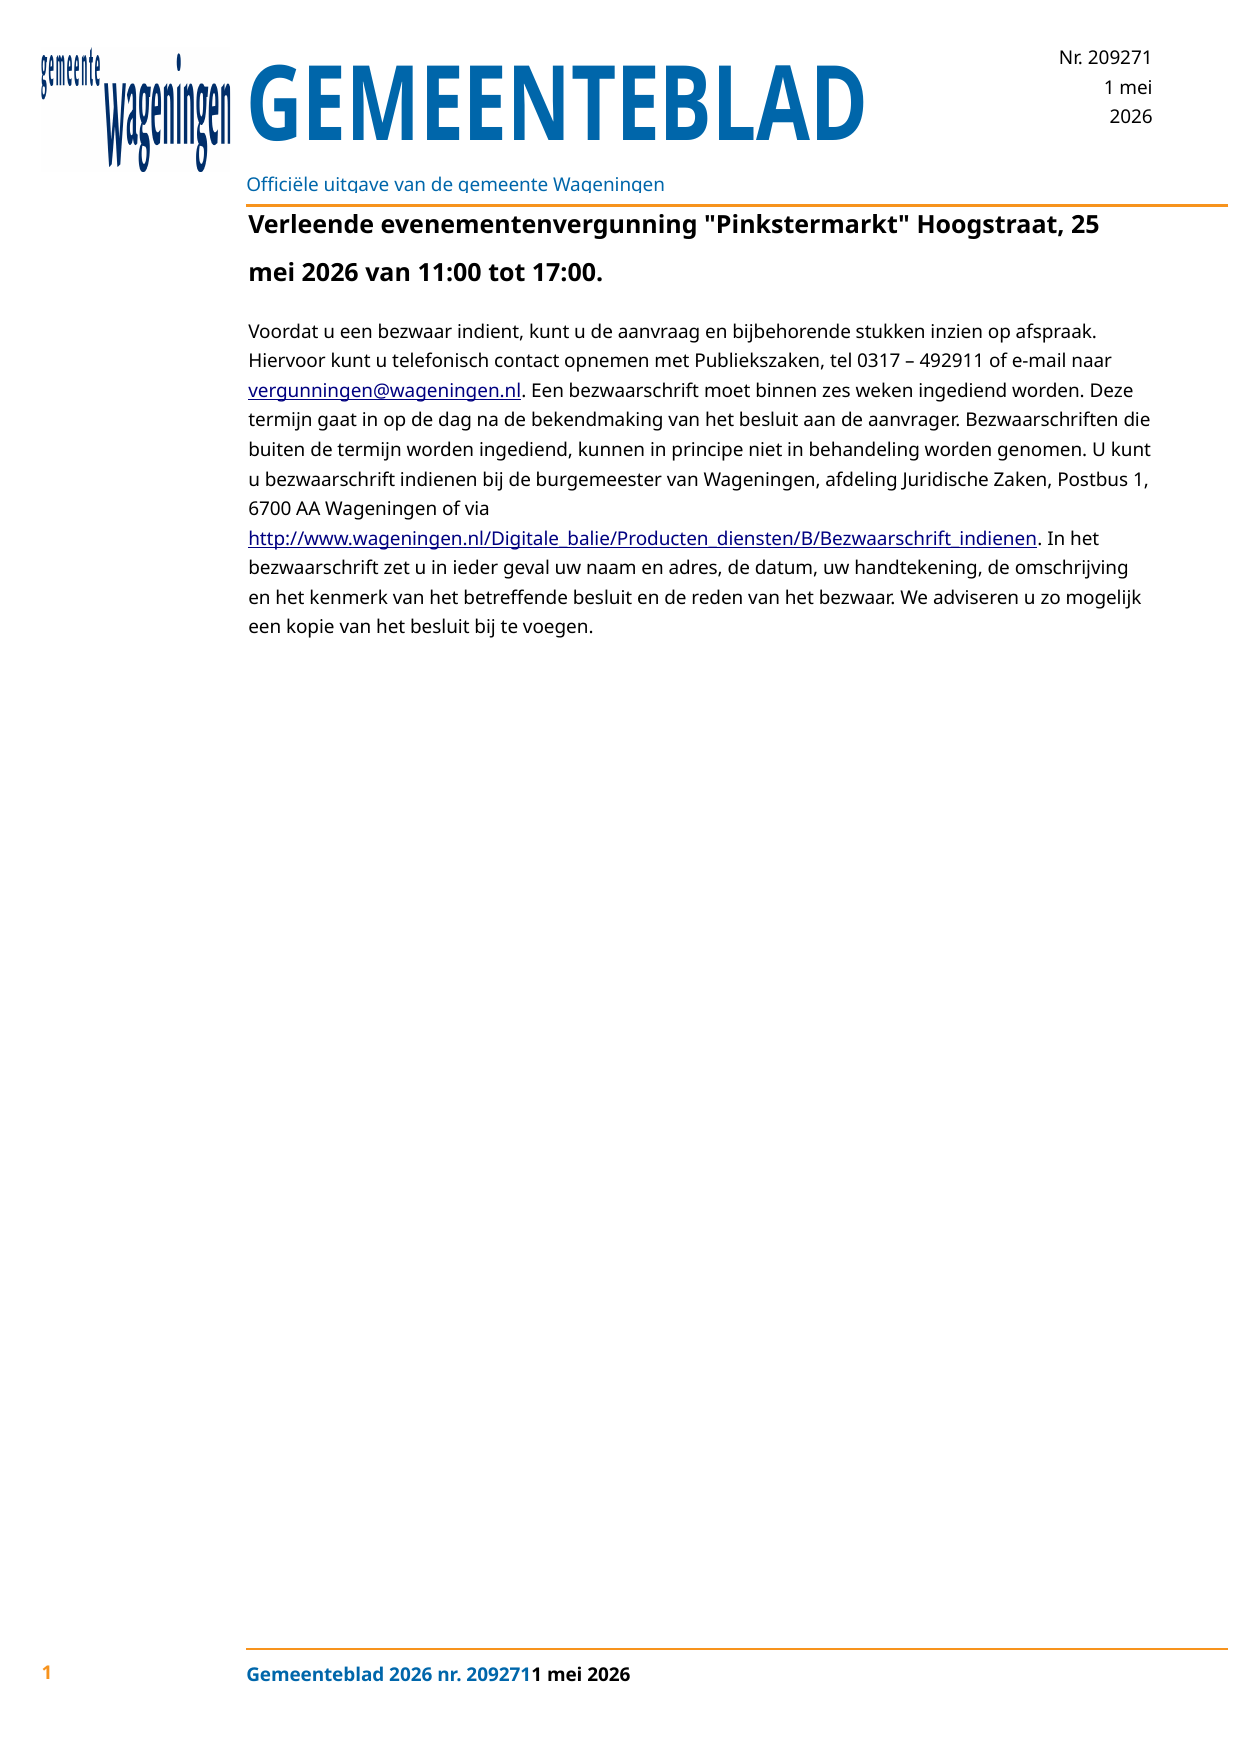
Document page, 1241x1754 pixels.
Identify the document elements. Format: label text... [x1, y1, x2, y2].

picture [41, 47, 231, 172]
text Voordat u een bezwaar indient, kunt u de aanvraag en bijbehorende stukken inzien op afspraak. Hiervoor kunt u telefonisch contact opnemen met Publiekszaken, tel 0317 – 492911 of e-mail naar vergunningen@wageningen.nl. Een bezwaarschrift moet binnen zes weken ingediend worden. Deze termijn gaat in op de dag na de bekendmaking van het besluit aan de aanvrager. Bezwaarschriften die buiten de termijn worden ingediend, kunnen in principe niet in behandeling worden genomen. U kunt u bezwaarschrift indienen bij de burgemeester van Wageningen, afdeling Juridische Zaken, Postbus 1, 6700 AA Wageningen of via http://www.wageningen.nl/Digitale_balie/Producten_diensten/B/Bezwaarschrift_indienen. In het bezwaarschrift zet u in ieder geval uw naam en adres, de datum, uw handtekening, de omschrijving en het kenmerk van het betreffende besluit en de reden van het bezwaar. We adviseren u zo mogelijk een kopie van het besluit bij te voegen. [248, 318, 1152, 639]
text Verleende evenementenvergunning "Pinkstermarkt" Hoogstraat, 25 mei 2026 van 11:00 tot 17:00. [248, 207, 1152, 288]
